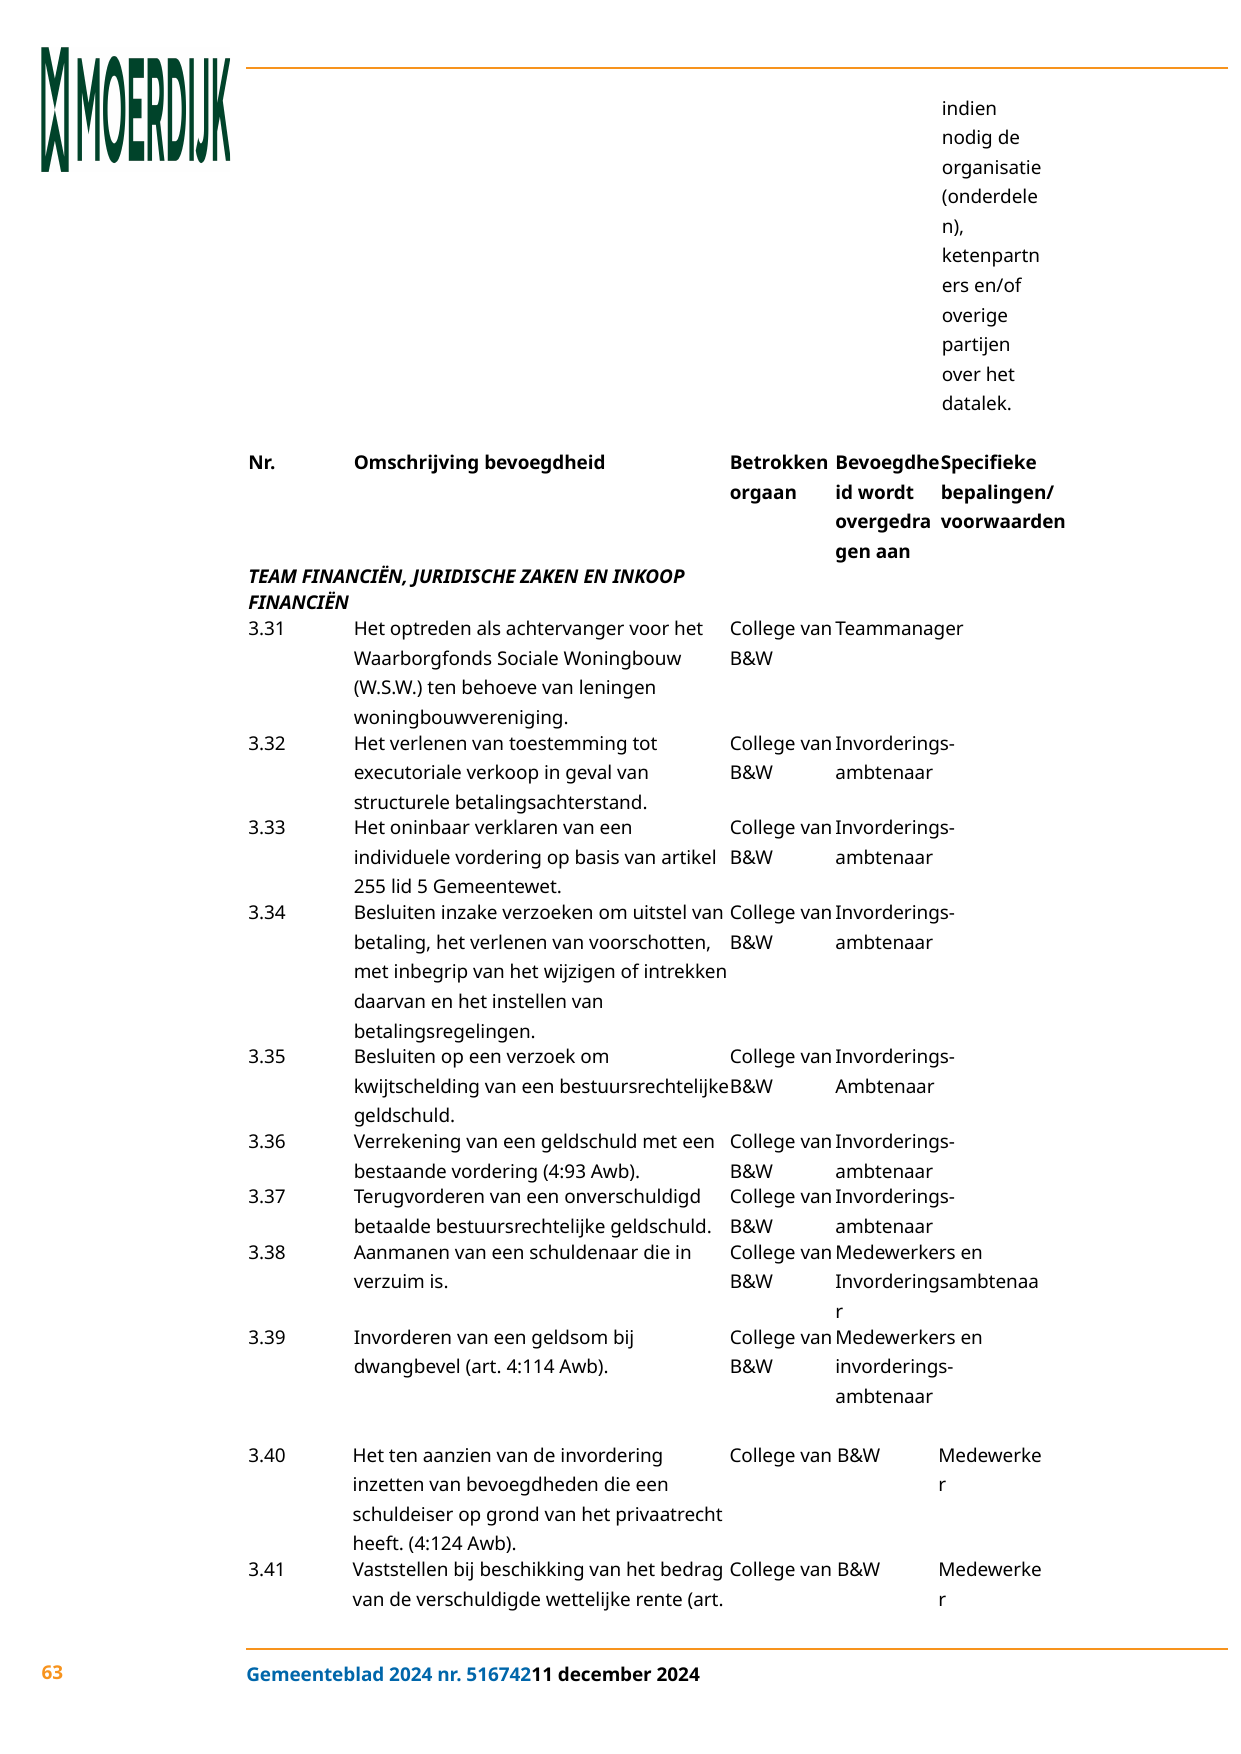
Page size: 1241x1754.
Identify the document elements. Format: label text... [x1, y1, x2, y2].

table_header Medewerker [938, 1442, 1047, 1556]
table_cell [1047, 1556, 1152, 1612]
table_cell College van B&W [730, 815, 835, 899]
table_header [1047, 1442, 1152, 1556]
table_cell [1046, 1239, 1152, 1324]
table_cell College van B&W [730, 730, 835, 814]
table_cell 3.37 [248, 1184, 353, 1239]
table_cell Invorderings-ambtenaar [835, 1184, 1046, 1239]
table_header Nr. [248, 449, 353, 564]
table_cell 3.34 [248, 900, 353, 1043]
table_cell Invorderings-ambtenaar [835, 815, 1046, 899]
table_header 3.40 [248, 1442, 352, 1556]
table_cell Invorderen van een geldsom bij dwangbevel (art. 4:114 Awb). [354, 1324, 729, 1409]
table_cell 3.38 [248, 1239, 353, 1324]
table_cell [353, 95, 732, 416]
table_cell Invorderings-ambtenaar [835, 1129, 1046, 1184]
table_cell [1046, 1044, 1152, 1128]
table_cell [732, 95, 837, 416]
table_cell [1046, 1129, 1152, 1184]
table_cell College van B&W [730, 900, 835, 1043]
table_cell [1046, 1324, 1152, 1409]
table_cell Medewerkers en invorderings-ambtenaar [835, 1324, 1046, 1409]
table_header Het ten aanzien van de invordering inzetten van bevoegdheden die een schuldeiser op grond van het privaatrecht heeft. (4:124 Awb). [353, 1442, 729, 1556]
table_cell Invorderings-ambtenaar [835, 900, 1046, 1043]
table_cell 3.36 [248, 1129, 353, 1184]
table_cell [1046, 1184, 1152, 1239]
table_cell Invorderings-ambtenaar [835, 730, 1046, 814]
table_cell College van B&W [730, 1044, 835, 1128]
table_header Omschrijving bevoegdheid [354, 449, 729, 564]
table_cell College van B&W [730, 615, 835, 730]
table_cell 3.41 [248, 1556, 352, 1612]
table_cell [1046, 730, 1152, 814]
table_cell Het verlenen van toestemming tot executoriale verkoop in geval van structurele betalingsachterstand. [354, 730, 729, 814]
table_cell College van B&W [730, 1324, 835, 1409]
table_cell [1046, 900, 1152, 1043]
picture [41, 47, 231, 172]
table_header Bevoegdheid wordt overgedragen aan [835, 449, 941, 564]
table_cell Medewerkers en Invorderingsambtenaar [835, 1239, 1046, 1324]
table_cell Invorderings-Ambtenaar [835, 1044, 1046, 1128]
table_cell 3.33 [248, 815, 353, 899]
table_cell Aanmanen van een schuldenaar die in verzuim is. [354, 1239, 729, 1324]
table_cell College van B&W [729, 1556, 938, 1612]
table_cell [1046, 615, 1152, 730]
table_cell Het oninbaar verklaren van een individuele vordering op basis van artikel 255 lid 5 Gemeentewet. [354, 815, 729, 899]
table_cell College van B&W [730, 1129, 835, 1184]
table_cell Vaststellen bij beschikking van het bedrag van de verschuldigde wettelijke rente (art. [353, 1556, 729, 1612]
table_cell Besluiten op een verzoek om kwijtschelding van een bestuursrechtelijke geldschuld. [354, 1044, 729, 1128]
table_cell FINANCIËN [248, 590, 1152, 615]
table_cell Verrekening van een geldschuld met een bestaande vordering (4:93 Awb). [354, 1129, 729, 1184]
table_cell 3.31 [248, 615, 353, 730]
table_cell [837, 95, 942, 416]
table_header Betrokken orgaan [730, 449, 835, 564]
table_cell 3.32 [248, 730, 353, 814]
table_header Specifieke bepalingen/ voorwaarden [941, 449, 1152, 564]
table_cell Medewerker [938, 1556, 1047, 1612]
table_cell [1046, 815, 1152, 899]
table_cell TEAM FINANCIËN, JURIDISCHE ZAKEN EN INKOOP [248, 564, 1152, 589]
table_cell College van B&W [730, 1239, 835, 1324]
table_cell Teammanager [835, 615, 1046, 730]
table_cell indien nodig de organisatie(onderdelen), ketenpartners en/of overige partijen over het datalek. [942, 95, 1047, 416]
table_cell College van B&W [730, 1184, 835, 1239]
table_cell 3.35 [248, 1044, 353, 1128]
table_cell 3.39 [248, 1324, 353, 1409]
table_cell Het optreden als achtervanger voor het Waarborgfonds Sociale Woningbouw (W.S.W.) ten behoeve van leningen woningbouwvereniging. [354, 615, 729, 730]
table_header College van B&W [729, 1442, 938, 1556]
table_cell [248, 95, 353, 416]
table_cell Besluiten inzake verzoeken om uitstel van betaling, het verlenen van voorschotten, met inbegrip van het wijzigen of intrekken daarvan en het instellen van betalingsregelingen. [354, 900, 729, 1043]
table_cell Terugvorderen van een onverschuldigd betaalde bestuursrechtelijke geldschuld. [354, 1184, 729, 1239]
